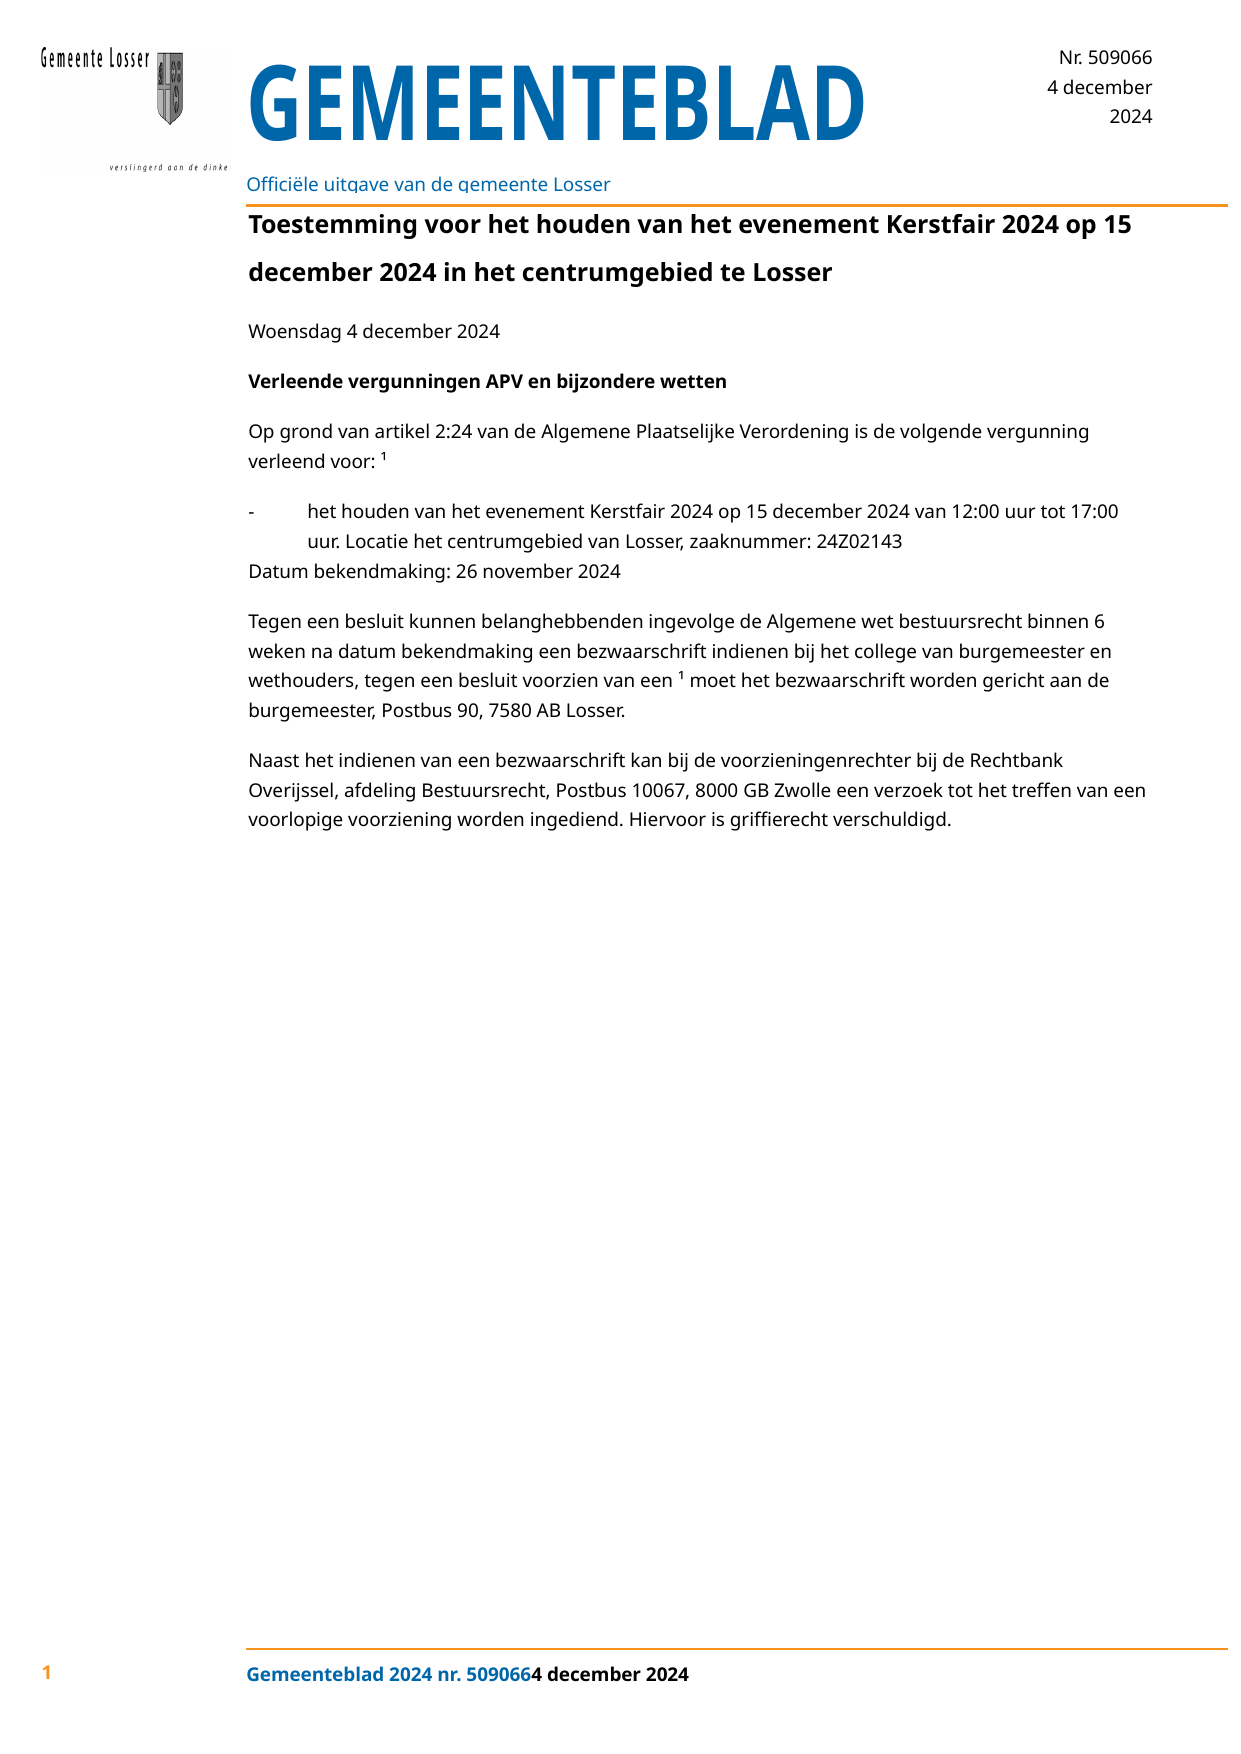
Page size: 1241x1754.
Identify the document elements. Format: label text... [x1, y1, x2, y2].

picture [41, 47, 231, 172]
text Woensdag 4 december 2024 [248, 318, 1152, 344]
text Op grond van artikel 2:24 van de Algemene Plaatselijke Verordening is de volgende vergunning verleend voor: ¹ [248, 419, 1152, 474]
text Naast het indienen van een bezwaarschrift kan bij de voorzieningenrechter bij de Rechtbank Overijssel, afdeling Bestuursrecht, Postbus 10067, 8000 GB Zwolle een verzoek tot het treffen van een voorlopige voorziening worden ingediend. Hiervoor is griffierecht verschuldigd. [248, 747, 1152, 832]
text Toestemming voor het houden van het evenement Kerstfair 2024 op 15 december 2024 in het centrumgebied te Losser [248, 207, 1152, 288]
text Datum bekendmaking: 26 november 2024 [248, 558, 1152, 584]
text Verleende vergunningen APV en bijzondere wetten [248, 368, 1152, 394]
list het houden van het evenement Kerstfair 2024 op 15 december 2024 van 12:00 uur tot 17:00 uur. Locatie het centrumgebied van Losser, zaaknummer: 24Z02143 [248, 499, 1152, 554]
text Tegen een besluit kunnen belanghebbenden ingevolge de Algemene wet bestuursrecht binnen 6 weken na datum bekendmaking een bezwaarschrift indienen bij het college van burgemeester en wethouders, tegen een besluit voorzien van een ¹ moet het bezwaarschrift worden gericht aan de burgemeester, Postbus 90, 7580 AB Losser. [248, 608, 1152, 723]
